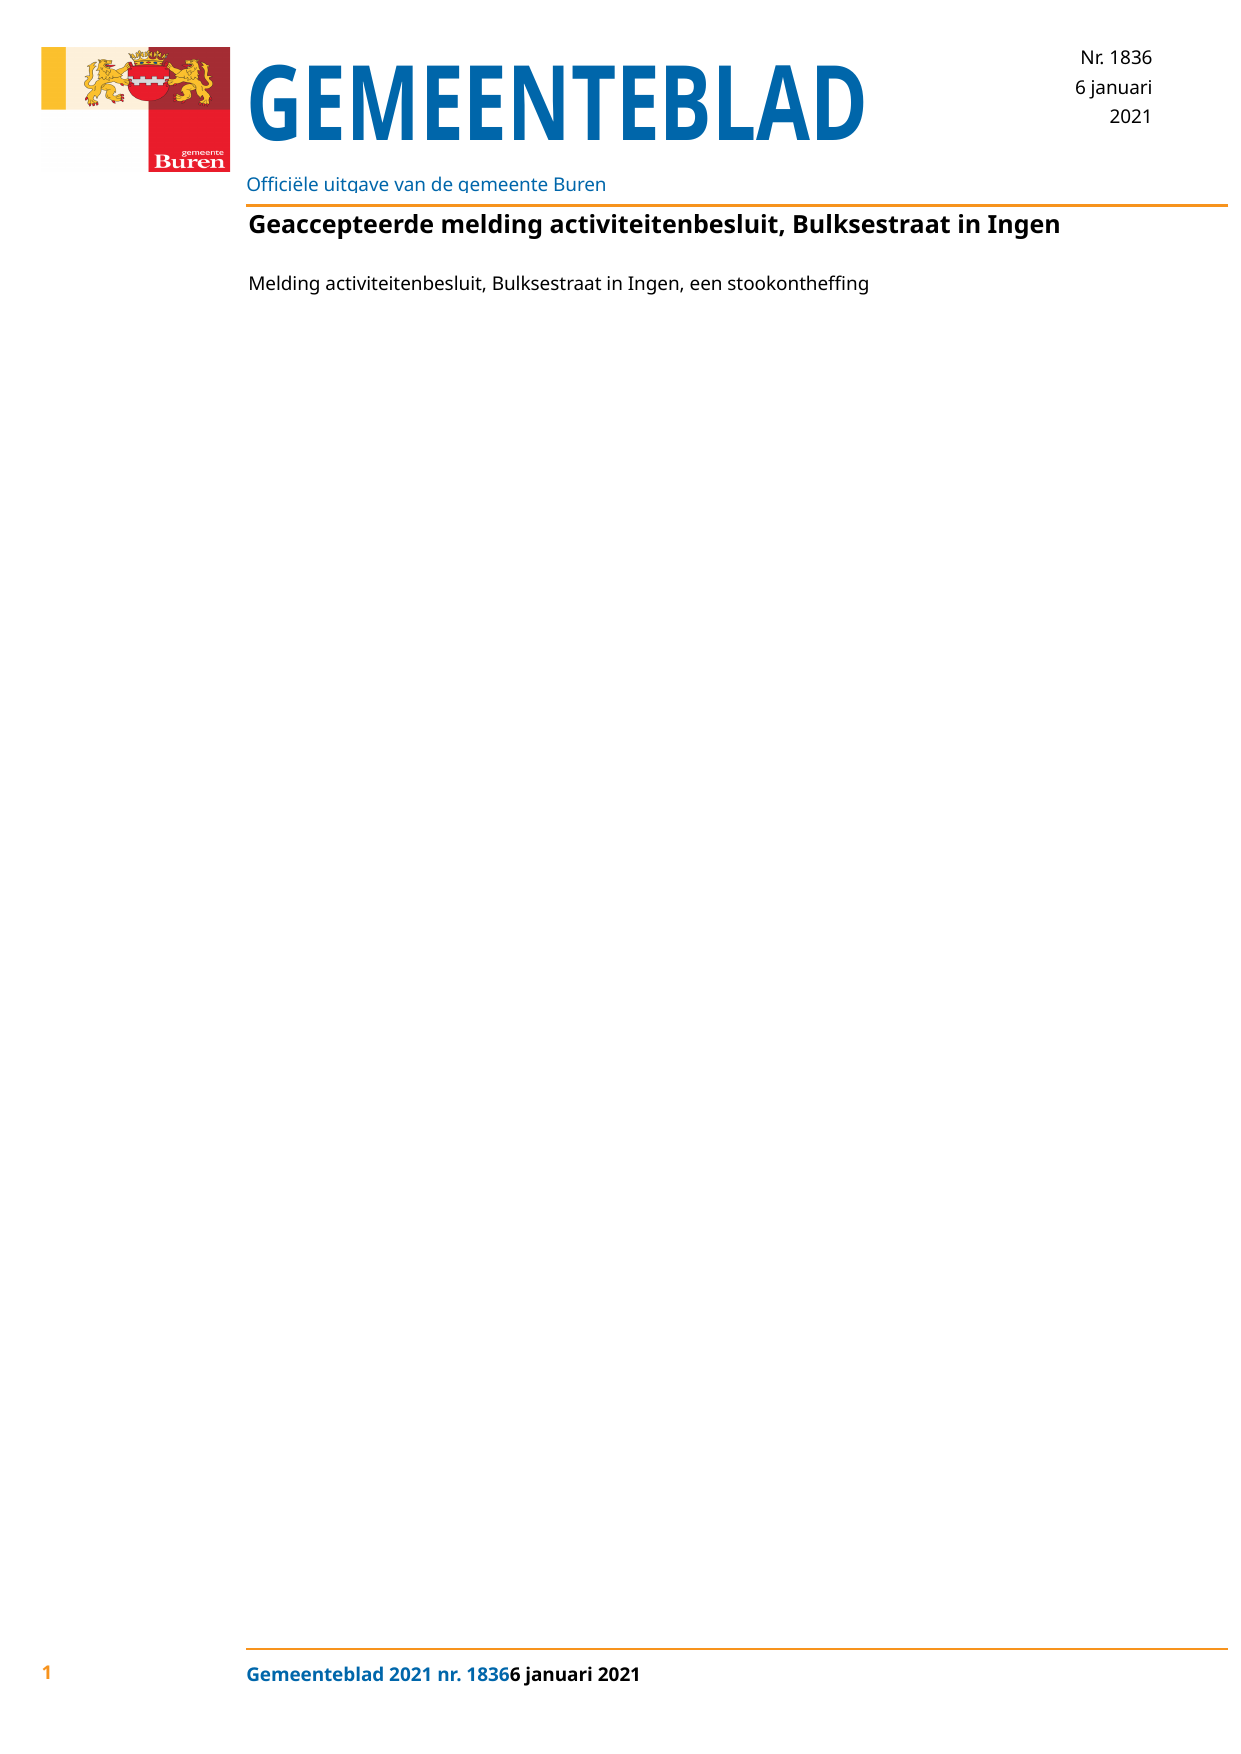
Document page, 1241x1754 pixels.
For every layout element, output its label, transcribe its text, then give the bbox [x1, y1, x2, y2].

picture [41, 47, 231, 172]
text Melding activiteitenbesluit, Bulksestraat in Ingen, een stookontheffing [248, 270, 1152, 296]
text Geaccepteerde melding activiteitenbesluit, Bulksestraat in Ingen [248, 207, 1152, 241]
